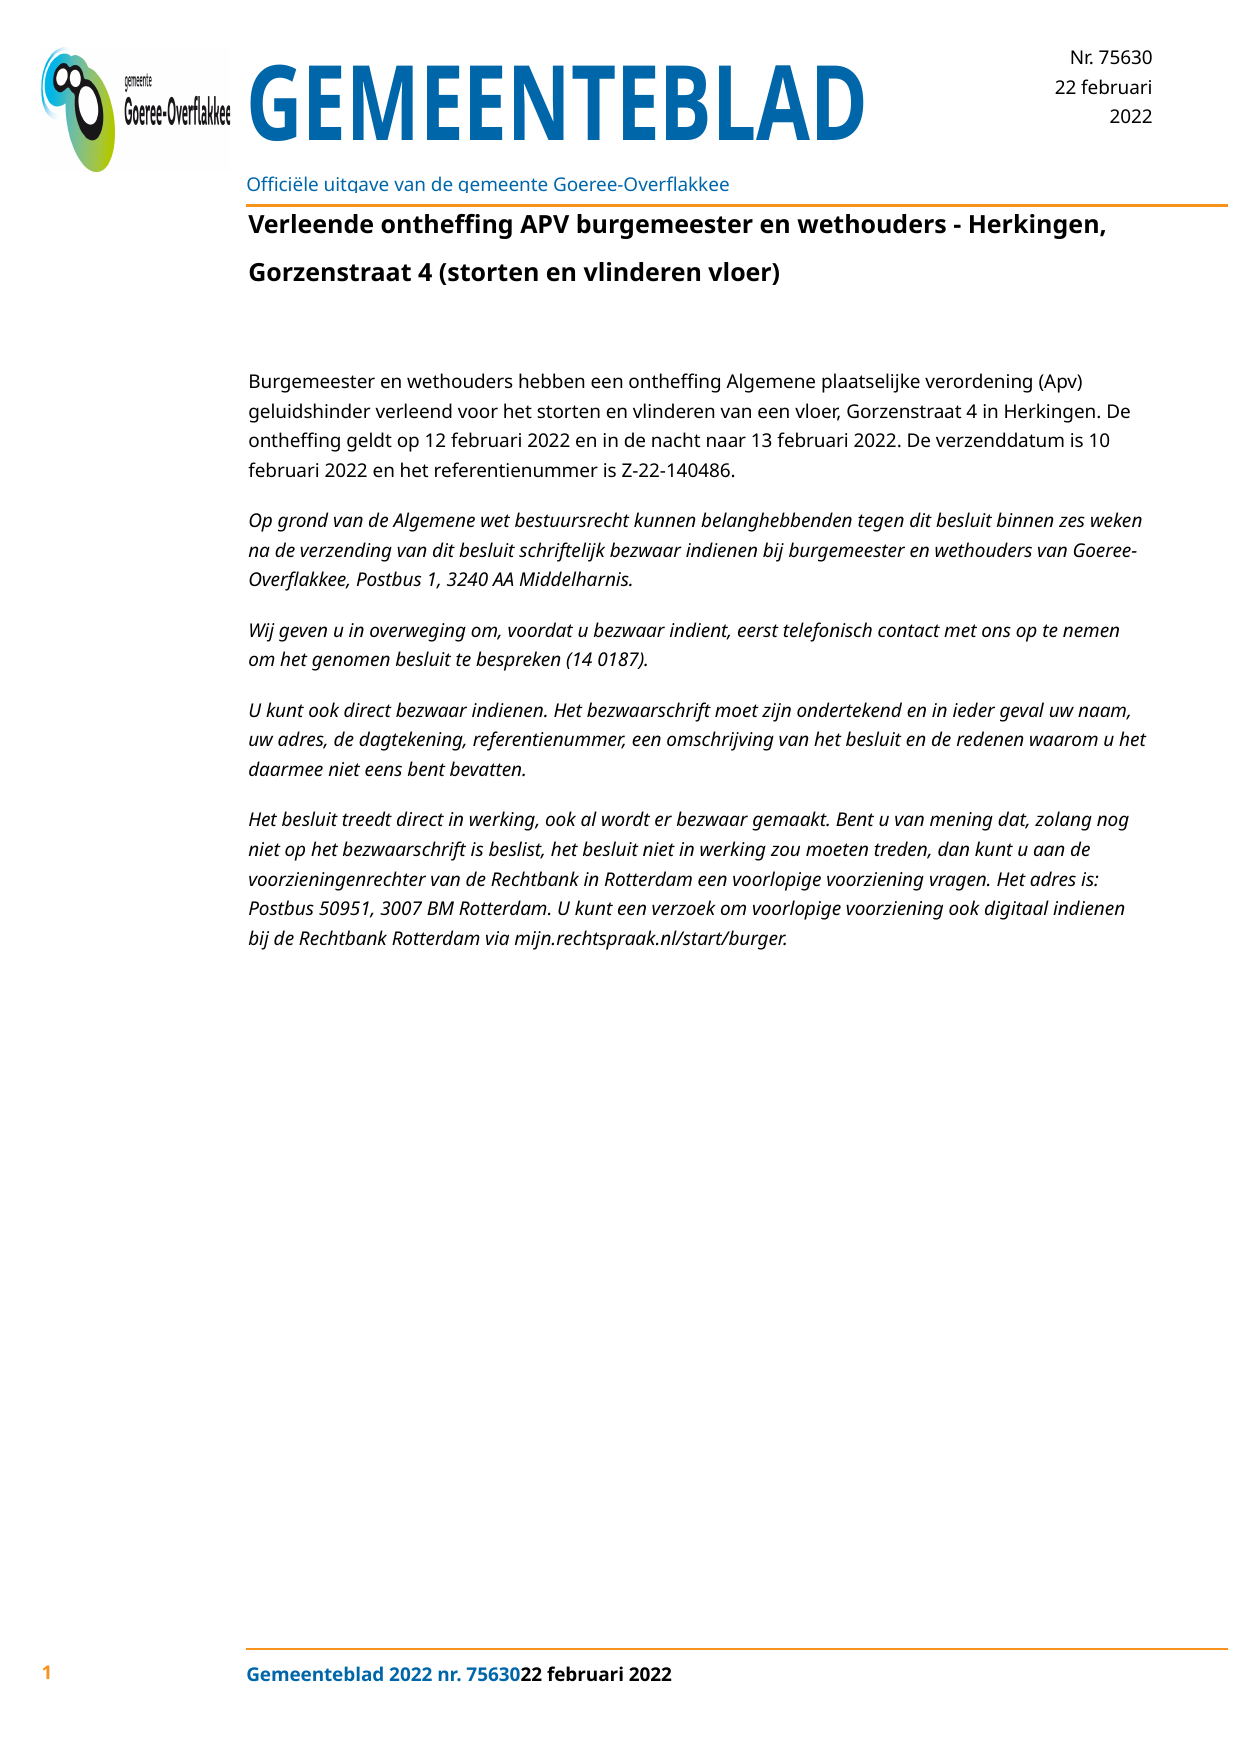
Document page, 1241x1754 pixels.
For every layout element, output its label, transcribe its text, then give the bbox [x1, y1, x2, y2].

text U kunt ook direct bezwaar indienen. Het bezwaarschrift moet zijn ondertekend en in ieder geval uw naam, uw adres, de dagtekening, referentienummer, een omschrijving van het besluit en de redenen waarom u het daarmee niet eens bent bevatten. [248, 697, 1152, 782]
text Wij geven u in overweging om, voordat u bezwaar indient, eerst telefonisch contact met ons op te nemen om het genomen besluit te bespreken (14 0187). [248, 617, 1152, 672]
picture [41, 47, 231, 172]
text Het besluit treedt direct in werking, ook al wordt er bezwaar gemaakt. Bent u van mening dat, zolang nog niet op het bezwaarschrift is beslist, het besluit niet in werking zou moeten treden, dan kunt u aan de voorzieningenrechter van de Rechtbank in Rotterdam een voorlopige voorziening vragen. Het adres is: Postbus 50951, 3007 BM Rotterdam. U kunt een verzoek om voorlopige voorziening ook digitaal indienen bij de Rechtbank Rotterdam via mijn.rechtspraak.nl/start/burger. [248, 807, 1152, 951]
text Op grond van de Algemene wet bestuursrecht kunnen belanghebbenden tegen dit besluit binnen zes weken na de verzending van dit besluit schriftelijk bezwaar indienen bij burgemeester en wethouders van Goeree-Overflakkee, Postbus 1, 3240 AA Middelharnis. [248, 507, 1152, 592]
text Verleende ontheffing APV burgemeester en wethouders - Herkingen, Gorzenstraat 4 (storten en vlinderen vloer) [248, 207, 1152, 288]
text Burgemeester en wethouders hebben een ontheffing Algemene plaatselijke verordening (Apv) geluidshinder verleend voor het storten en vlinderen van een vloer, Gorzenstraat 4 in Herkingen. De ontheffing geldt op 12 februari 2022 en in de nacht naar 13 februari 2022. De verzenddatum is 10 februari 2022 en het referentienummer is Z-22-140486. [248, 368, 1152, 483]
